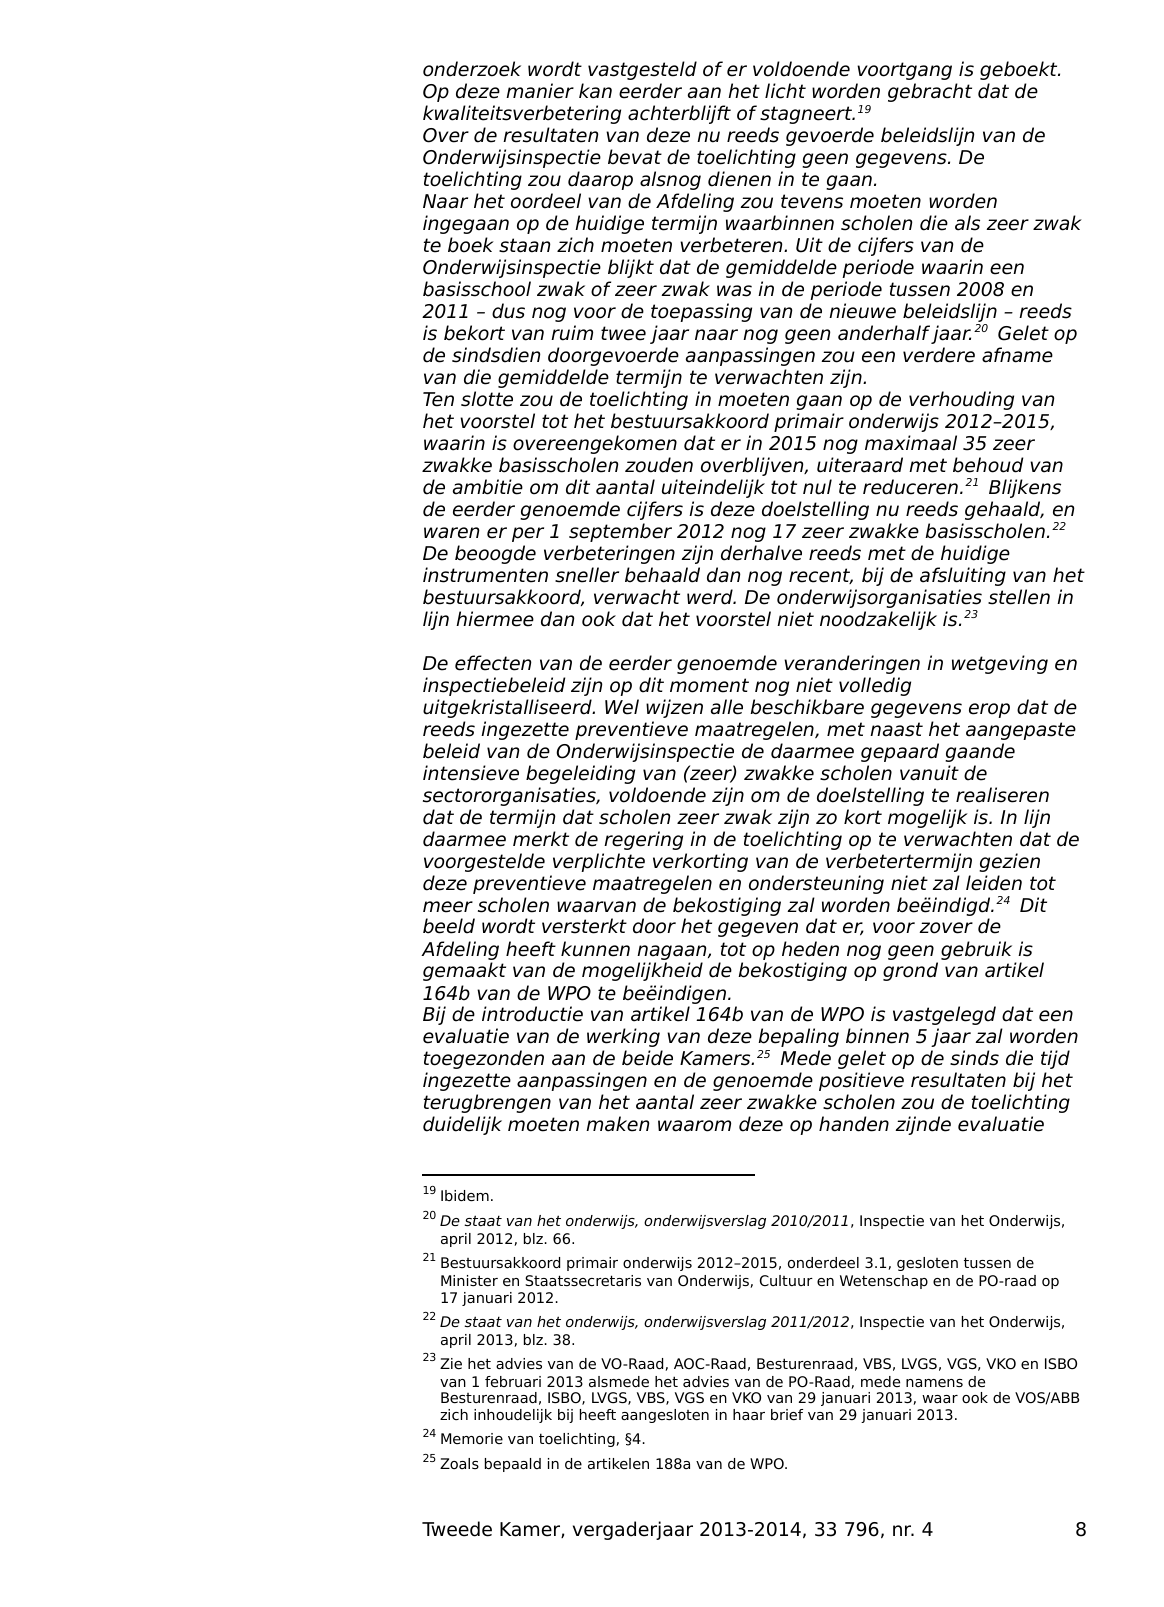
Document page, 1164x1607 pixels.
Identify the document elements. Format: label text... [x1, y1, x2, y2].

text Over de resultaten van deze nu reeds gevoerde beleidslijn van de Onderwijsinspectie bevat de toelichting geen gegevens. De toelichting zou daarop alsnog dienen in te gaan. [422, 125, 1087, 191]
text Memorie van toelichting, §4. [422, 1427, 1087, 1449]
text onderzoek wordt vastgesteld of er voldoende voortgang is geboekt. Op deze manier kan eerder aan het licht worden gebracht dat de kwaliteitsverbetering achterblijft of stagneert. [422, 59, 1087, 125]
text Zie het advies van de VO-Raad, AOC-Raad, Besturenraad, VBS, LVGS, VGS, VKO en ISBO van 1 februari 2013 alsmede het advies van de PO-Raad, mede namens de Besturenraad, ISBO, LVGS, VBS, VGS en VKO van 29 januari 2013, waar ook de VOS/ABB zich inhoudelijk bij heeft aangesloten in haar brief van 29 januari 2013. [422, 1352, 1087, 1424]
text Bij de introductie van artikel 164b van de WPO is vastgelegd dat een evaluatie van de werking van deze bepaling binnen 5 jaar zal worden toegezonden aan de beide Kamers. Mede gelet op de sinds die tijd ingezette aanpassingen en de genoemde positieve resultaten bij het terugbrengen van het aantal zeer zwakke scholen zou de toelichting duidelijk moeten maken waarom deze op handen zijnde evaluatie [422, 1004, 1087, 1136]
text De effecten van de eerder genoemde veranderingen in wetgeving en inspectiebeleid zijn op dit moment nog niet volledig uitgekristalliseerd. Wel wijzen alle beschikbare gegevens erop dat de reeds ingezette preventieve maatregelen, met naast het aangepaste beleid van de Onderwijsinspectie de daarmee gepaard gaande intensieve begeleiding van (zeer) zwakke scholen vanuit de sectororganisaties, voldoende zijn om de doelstelling te realiseren dat de termijn dat scholen zeer zwak zijn zo kort mogelijk is. In lijn daarmee merkt de regering in de toelichting op te verwachten dat de voorgestelde verplichte verkorting van de verbetertermijn gezien deze preventieve maatregelen en ondersteuning niet zal leiden tot meer scholen waarvan de bekostiging zal worden beëindigd. Dit beeld wordt versterkt door het gegeven dat er, voor zover de Afdeling heeft kunnen nagaan, tot op heden nog geen gebruik is gemaakt van de mogelijkheid de bekostiging op grond van artikel 164b van de WPO te beëindigen. [422, 653, 1087, 1004]
text Ibidem. [422, 1184, 1087, 1206]
text De staat van het onderwijs, onderwijsverslag 2010/2011, Inspectie van het Onderwijs, april 2012, blz. 66. [422, 1209, 1087, 1248]
text Naar het oordeel van de Afdeling zou tevens moeten worden ingegaan op de huidige termijn waarbinnen scholen die als zeer zwak te boek staan zich moeten verbeteren. Uit de cijfers van de Onderwijsinspectie blijkt dat de gemiddelde periode waarin een basisschool zwak of zeer zwak was in de periode tussen 2008 en 2011 – dus nog voor de toepassing van de nieuwe beleidslijn – reeds is bekort van ruim twee jaar naar nog geen anderhalf jaar. Gelet op de sindsdien doorgevoerde aanpassingen zou een verdere afname van die gemiddelde termijn te verwachten zijn. [422, 191, 1087, 389]
text De staat van het onderwijs, onderwijsverslag 2011/2012, Inspectie van het Onderwijs, april 2013, blz. 38. [422, 1310, 1087, 1349]
text Ten slotte zou de toelichting in moeten gaan op de verhouding van het voorstel tot het bestuursakkoord primair onderwijs 2012–2015, waarin is overeengekomen dat er in 2015 nog maximaal 35 zeer zwakke basisscholen zouden overblijven, uiteraard met behoud van de ambitie om dit aantal uiteindelijk tot nul te reduceren. Blijkens de eerder genoemde cijfers is deze doelstelling nu reeds gehaald, en waren er per 1 september 2012 nog 17 zeer zwakke basisscholen. De beoogde verbeteringen zijn derhalve reeds met de huidige instrumenten sneller behaald dan nog recent, bij de afsluiting van het bestuursakkoord, verwacht werd. De onderwijsorganisaties stellen in lijn hiermee dan ook dat het voorstel niet noodzakelijk is. [422, 389, 1087, 631]
text Bestuursakkoord primair onderwijs 2012–2015, onderdeel 3.1, gesloten tussen de Minister en Staatssecretaris van Onderwijs, Cultuur en Wetenschap en de PO-raad op 17 januari 2012. [422, 1251, 1087, 1307]
text Zoals bepaald in de artikelen 188a van de WPO. [422, 1452, 1087, 1474]
